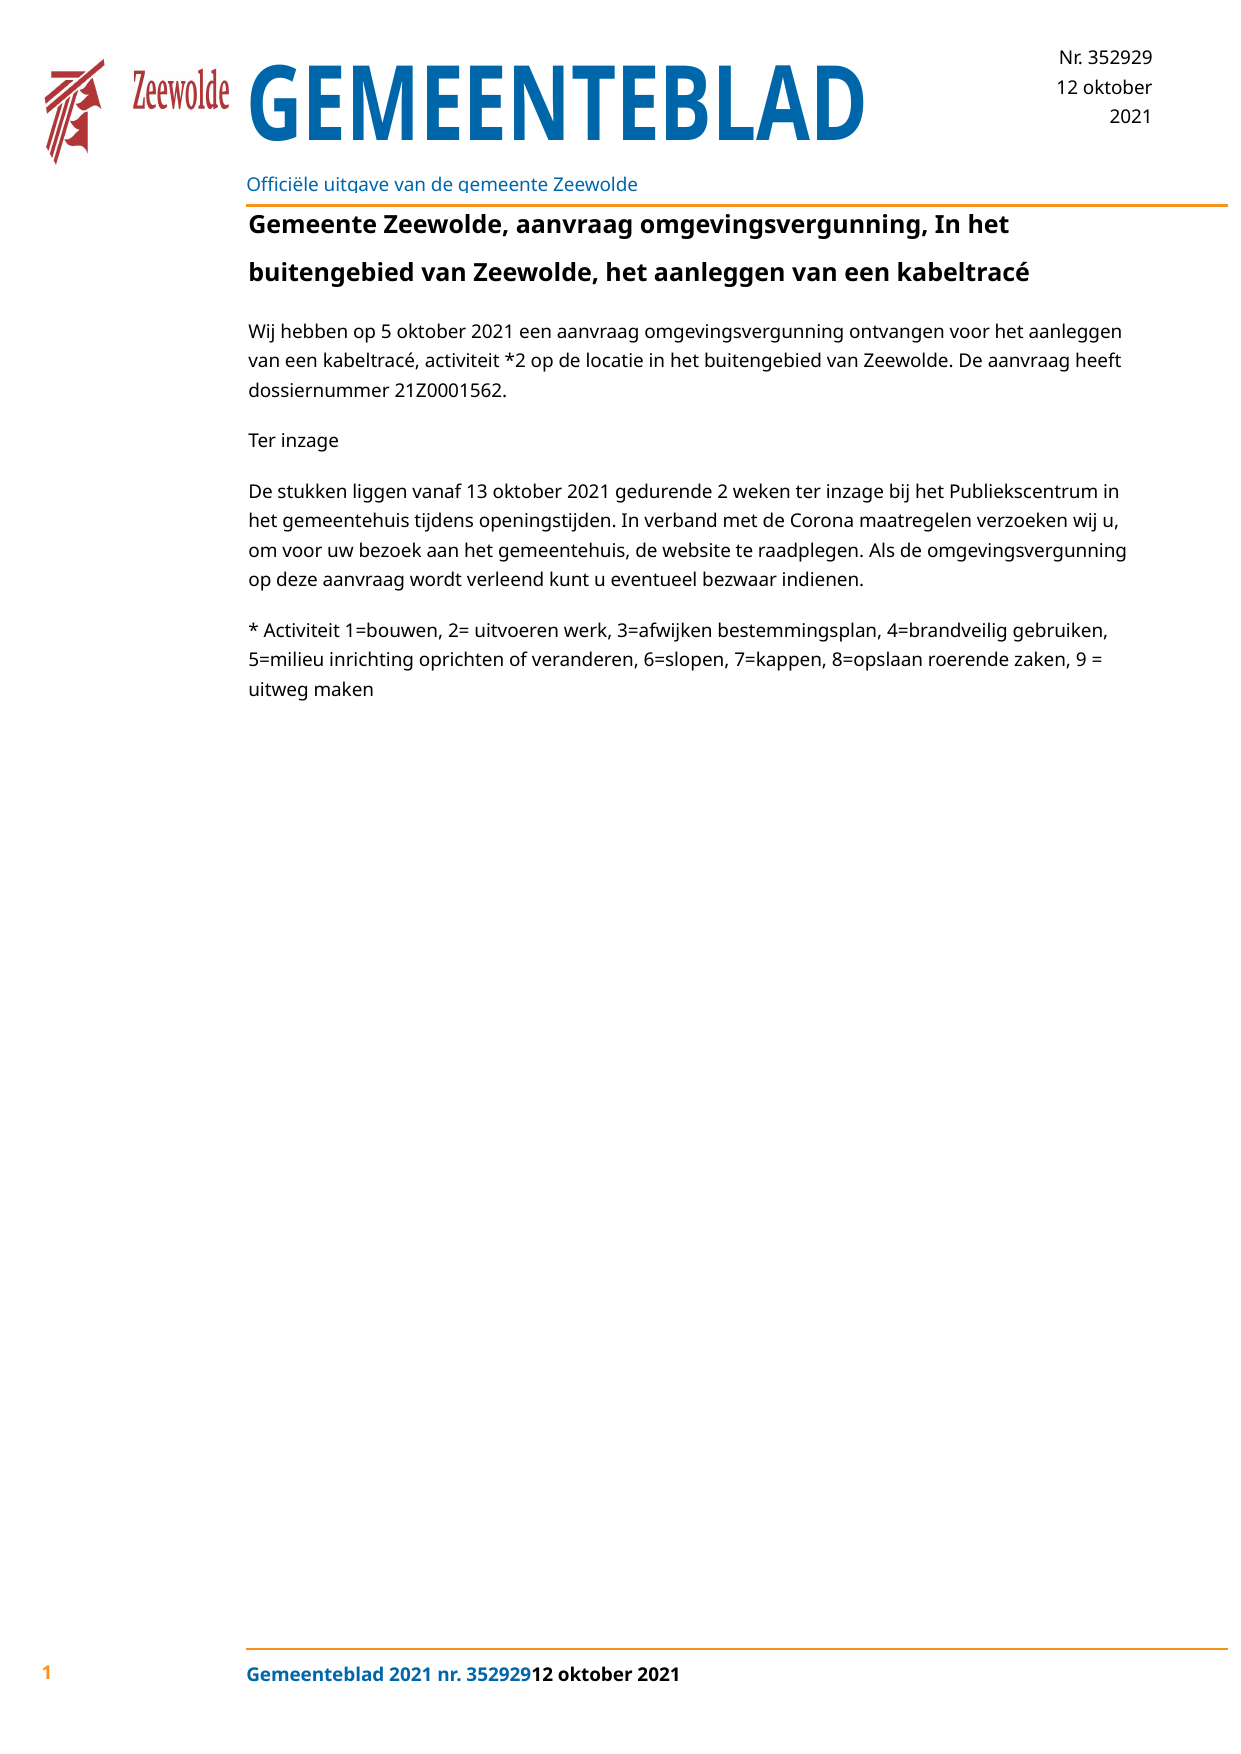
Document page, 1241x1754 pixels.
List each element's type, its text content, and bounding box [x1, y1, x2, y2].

text Ter inzage [248, 427, 1152, 453]
text Wij hebben op 5 oktober 2021 een aanvraag omgevingsvergunning ontvangen voor het aanleggen van een kabeltracé, activiteit *2 op de locatie in het buitengebied van Zeewolde. De aanvraag heeft dossiernummer 21Z0001562. [248, 318, 1152, 403]
text Gemeente Zeewolde, aanvraag omgevingsvergunning, In het buitengebied van Zeewolde, het aanleggen van een kabeltracé [248, 207, 1152, 288]
picture [41, 47, 231, 172]
text * Activiteit 1=bouwen, 2= uitvoeren werk, 3=afwijken bestemmingsplan, 4=brandveilig gebruiken, 5=milieu inrichting oprichten of veranderen, 6=slopen, 7=kappen, 8=opslaan roerende zaken, 9 = uitweg maken [248, 617, 1152, 702]
text De stukken liggen vanaf 13 oktober 2021 gedurende 2 weken ter inzage bij het Publiekscentrum in het gemeentehuis tijdens openingstijden. In verband met de Corona maatregelen verzoeken wij u, om voor uw bezoek aan het gemeentehuis, de website te raadplegen. Als de omgevingsvergunning op deze aanvraag wordt verleend kunt u eventueel bezwaar indienen. [248, 478, 1152, 592]
